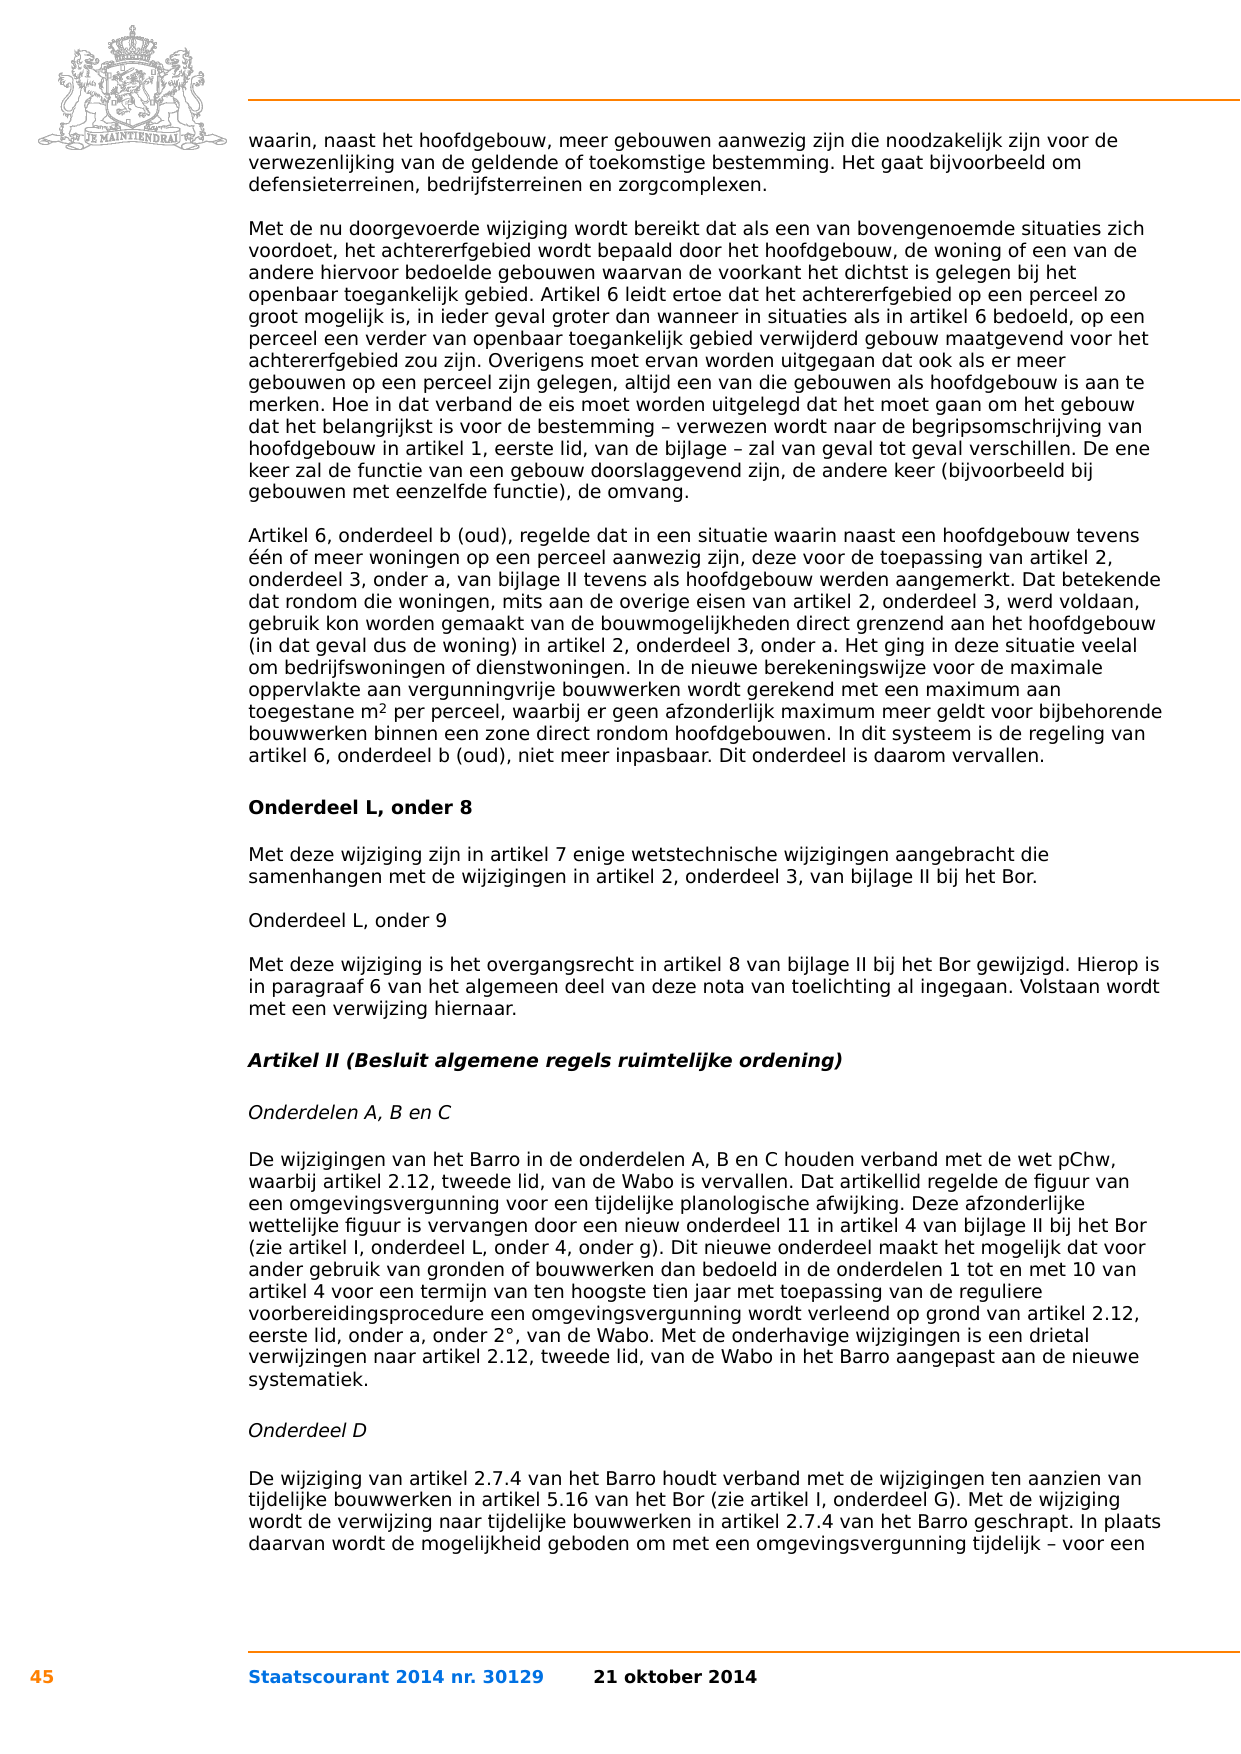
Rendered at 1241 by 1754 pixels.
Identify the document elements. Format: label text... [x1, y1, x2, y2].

text De wijziging van artikel 2.7.4 van het Barro houdt verband met de wijzigingen ten aanzien van tijdelijke bouwwerken in artikel 5.16 van het Bor (zie artikel I, onderdeel G). Met de wijziging wordt de verwijzing naar tijdelijke bouwwerken in artikel 2.7.4 van het Barro geschrapt. In plaats daarvan wordt de mogelijkheid geboden om met een omgevingsvergunning tijdelijk – voor een [248, 1467, 1163, 1555]
subtitle Onderdelen A, B en C [248, 1102, 1163, 1124]
text Onderdeel L, onder 9 [248, 910, 1163, 932]
text waarin, naast het hoofdgebouw, meer gebouwen aanwezig zijn die noodzakelijk zijn voor de verwezenlijking van de geldende of toekomstige bestemming. Het gaat bijvoorbeeld om defensieterreinen, bedrijfsterreinen en zorgcomplexen. [248, 130, 1163, 196]
subtitle Artikel II (Besluit algemene regels ruimtelijke ordening) [248, 1050, 1163, 1072]
subtitle Onderdeel D [248, 1420, 1163, 1442]
text Met deze wijziging is het overgangsrecht in artikel 8 van bijlage II bij het Bor gewijzigd. Hierop is in paragraaf 6 van het algemeen deel van deze nota van toelichting al ingegaan. Volstaan wordt met een verwijzing hiernaar. [248, 954, 1163, 1020]
subtitle Onderdeel L, onder 8 [248, 797, 1163, 819]
text Artikel 6, onderdeel b (oud), regelde dat in een situatie waarin naast een hoofdgebouw tevens één of meer woningen op een perceel aanwezig zijn, deze voor de toepassing van artikel 2, onderdeel 3, onder a, van bijlage II tevens als hoofdgebouw werden aangemerkt. Dat betekende dat rondom die woningen, mits aan de overige eisen van artikel 2, onderdeel 3, werd voldaan, gebruik kon worden gemaakt van de bouwmogelijkheden direct grenzend aan het hoofdgebouw (in dat geval dus de woning) in artikel 2, onderdeel 3, onder a. Het ging in deze situatie veelal om bedrijfswoningen of dienstwoningen. In de nieuwe berekeningswijze voor de maximale oppervlakte aan vergunningvrije bouwwerken wordt gerekend met een maximum aan toegestane m2 per perceel, waarbij er geen afzonderlijk maximum meer geldt voor bijbehorende bouwwerken binnen een zone direct rondom hoofdgebouwen. In dit systeem is de regeling van artikel 6, onderdeel b (oud), niet meer inpasbaar. Dit onderdeel is daarom vervallen. [248, 525, 1163, 767]
picture [38, 25, 227, 150]
text De wijzigingen van het Barro in de onderdelen A, B en C houden verband met de wet pChw, waarbij artikel 2.12, tweede lid, van de Wabo is vervallen. Dat artikellid regelde de figuur van een omgevingsvergunning voor een tijdelijke planologische afwijking. Deze afzonderlijke wettelijke figuur is vervangen door een nieuw onderdeel 11 in artikel 4 van bijlage II bij het Bor (zie artikel I, onderdeel L, onder 4, onder g). Dit nieuwe onderdeel maakt het mogelijk dat voor ander gebruik van gronden of bouwwerken dan bedoeld in de onderdelen 1 tot en met 10 van artikel 4 voor een termijn van ten hoogste tien jaar met toepassing van de reguliere voorbereidingsprocedure een omgevingsvergunning wordt verleend op grond van artikel 2.12, eerste lid, onder a, onder 2°, van de Wabo. Met de onderhavige wijzigingen is een drietal verwijzingen naar artikel 2.12, tweede lid, van de Wabo in het Barro aangepast aan de nieuwe systematiek. [248, 1149, 1163, 1390]
text Met de nu doorgevoerde wijziging wordt bereikt dat als een van bovengenoemde situaties zich voordoet, het achtererfgebied wordt bepaald door het hoofdgebouw, de woning of een van de andere hiervoor bedoelde gebouwen waarvan de voorkant het dichtst is gelegen bij het openbaar toegankelijk gebied. Artikel 6 leidt ertoe dat het achtererfgebied op een perceel zo groot mogelijk is, in ieder geval groter dan wanneer in situaties als in artikel 6 bedoeld, op een perceel een verder van openbaar toegankelijk gebied verwijderd gebouw maatgevend voor het achtererfgebied zou zijn. Overigens moet ervan worden uitgegaan dat ook als er meer gebouwen op een perceel zijn gelegen, altijd een van die gebouwen als hoofdgebouw is aan te merken. Hoe in dat verband de eis moet worden uitgelegd dat het moet gaan om het gebouw dat het belangrijkst is voor de bestemming – verwezen wordt naar de begripsomschrijving van hoofdgebouw in artikel 1, eerste lid, van de bijlage – zal van geval tot geval verschillen. De ene keer zal de functie van een gebouw doorslaggevend zijn, de andere keer (bijvoorbeeld bij gebouwen met eenzelfde functie), de omvang. [248, 218, 1163, 503]
text Met deze wijziging zijn in artikel 7 enige wetstechnische wijzigingen aangebracht die samenhangen met de wijzigingen in artikel 2, onderdeel 3, van bijlage II bij het Bor. [248, 844, 1163, 888]
